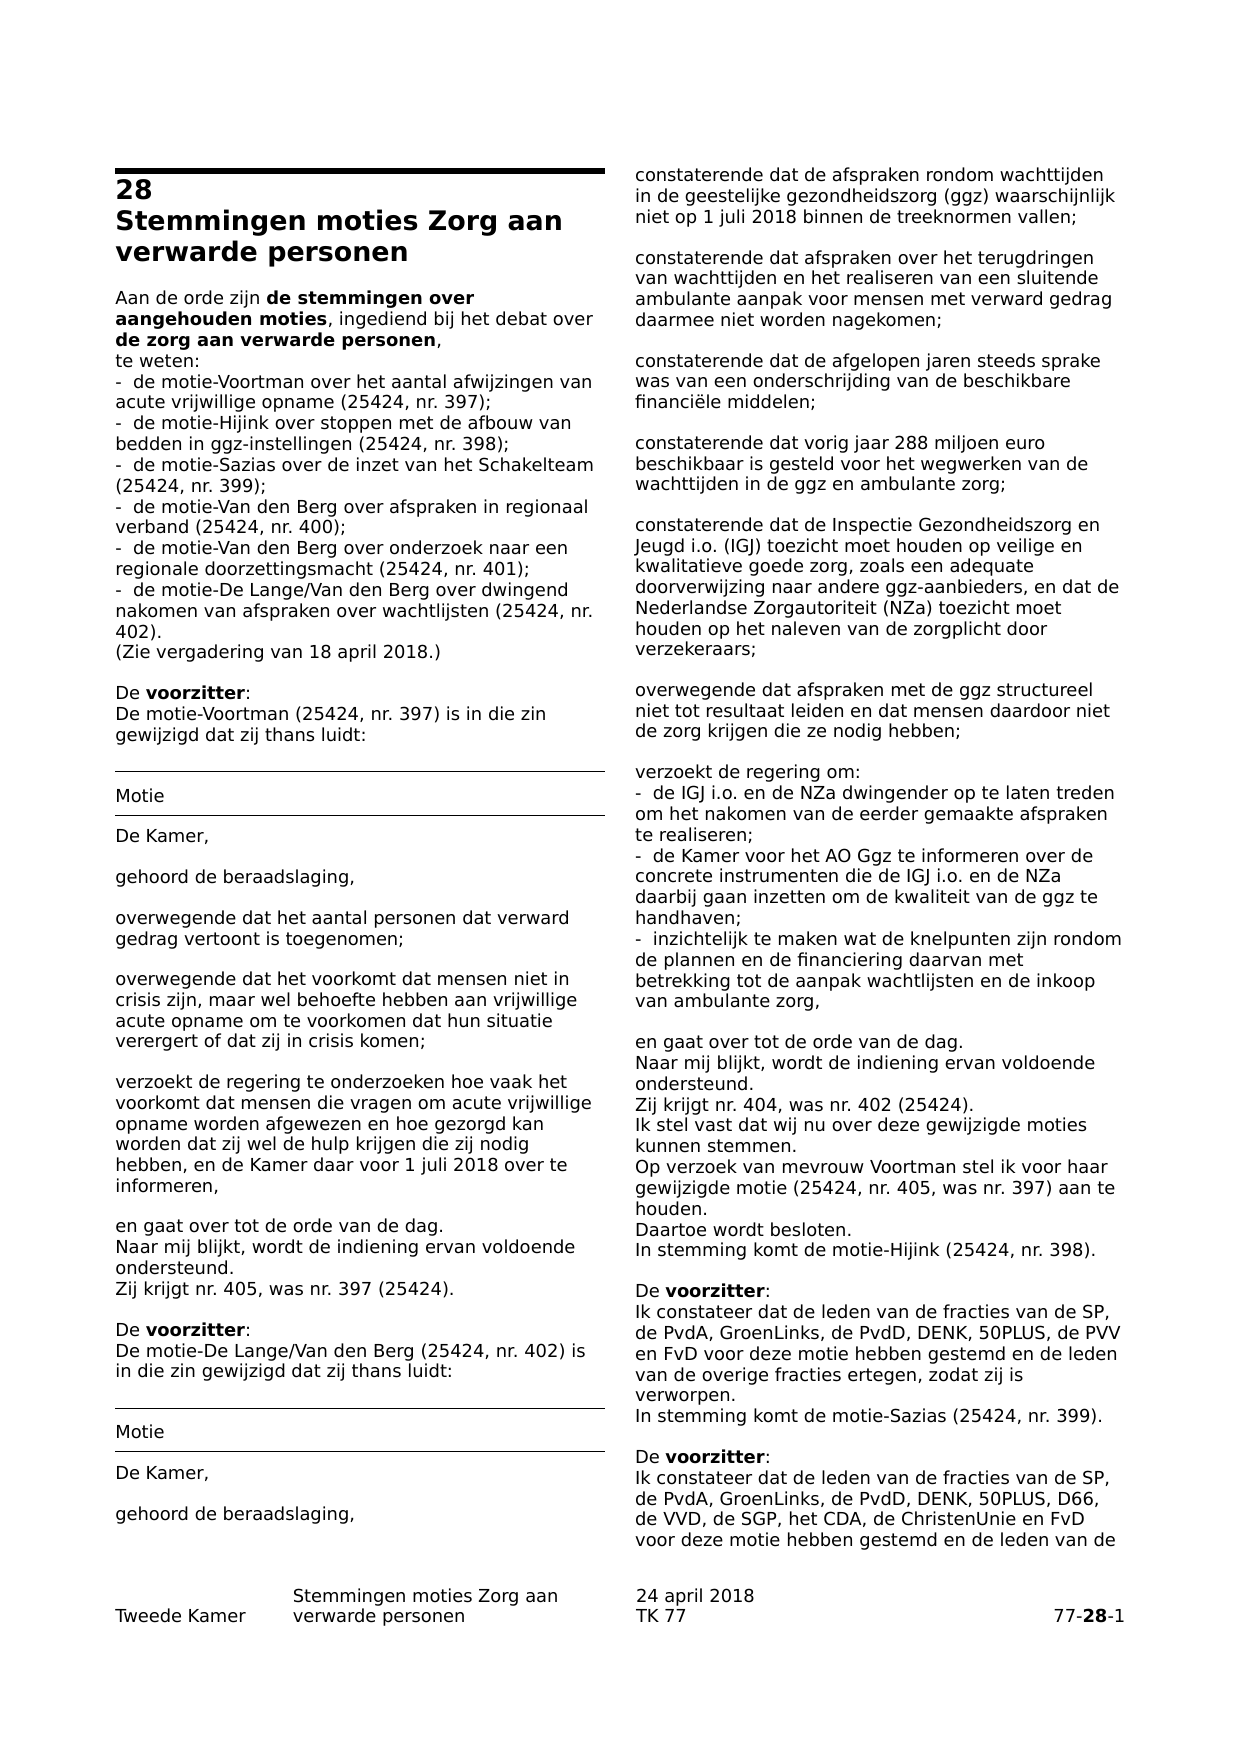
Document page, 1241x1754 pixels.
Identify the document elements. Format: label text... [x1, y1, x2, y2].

text Naar mij blijkt, wordt de indiening ervan voldoende ondersteund. [115, 1237, 605, 1279]
text De motie-Voortman (25424, nr. 397) is in die zin gewijzigd dat zij thans luidt: [115, 704, 605, 746]
text De Kamer, [115, 1463, 605, 1483]
text Ik stel vast dat wij nu over deze gewijzigde moties kunnen stemmen. [635, 1115, 1125, 1157]
text De voorzitter: [635, 1447, 1125, 1467]
text De voorzitter: [115, 1319, 605, 1340]
text Zij krijgt nr. 405, was nr. 397 (25424). [115, 1279, 605, 1299]
text verzoekt de regering om: [635, 762, 1125, 783]
text Naar mij blijkt, wordt de indiening ervan voldoende ondersteund. [635, 1053, 1125, 1094]
text Zij krijgt nr. 404, was nr. 402 (25424). [635, 1094, 1125, 1115]
list de motie-Voortman over het aantal afwijzingen van acute vrijwillige opname (25424, nr. 397); [115, 371, 605, 413]
text De voorzitter: [115, 683, 605, 704]
text De Kamer, [115, 826, 605, 847]
text gehoord de beraadslaging, [115, 1503, 605, 1524]
text Ik constateer dat de leden van de fracties van de SP, de PvdA, GroenLinks, de PvdD, DENK, 50PLUS, de PVV en FvD voor deze motie hebben gestemd en de leden van de overige fracties ertegen, zodat zij is verworpen. [635, 1302, 1125, 1406]
list de motie-De Lange/Van den Berg over dwingend nakomen van afspraken over wachtlijsten (25424, nr. 402). [115, 580, 605, 642]
list de motie-Van den Berg over afspraken in regionaal verband (25424, nr. 400); [115, 496, 605, 538]
list de motie-Hijink over stoppen met de afbouw van bedden in ggz-instellingen (25424, nr. 398); [115, 413, 605, 455]
list de motie-Sazias over de inzet van het Schakelteam (25424, nr. 399); [115, 455, 605, 496]
text gehoord de beraadslaging, [115, 867, 605, 888]
text constaterende dat afspraken over het terugdringen van wachttijden en het realiseren van een sluitende ambulante aanpak voor mensen met verward gedrag daarmee niet worden nagekomen; [635, 247, 1125, 330]
text (Zie vergadering van 18 april 2018.) [115, 642, 605, 663]
text overwegende dat het voorkomt dat mensen niet in crisis zijn, maar wel behoefte hebben aan vrijwillige acute opname om te voorkomen dat hun situatie verergert of dat zij in crisis komen; [115, 969, 605, 1052]
list de Kamer voor het AO Ggz te informeren over de concrete instrumenten die de IGJ i.o. en de NZa daarbij gaan inzetten om de kwaliteit van de ggz te handhaven; [635, 845, 1125, 929]
text De voorzitter: [635, 1281, 1125, 1302]
text constaterende dat vorig jaar 288 miljoen euro beschikbaar is gesteld voor het wegwerken van de wachttijden in de ggz en ambulante zorg; [635, 433, 1125, 495]
text constaterende dat de Inspectie Gezondheidszorg en Jeugd i.o. (IGJ) toezicht moet houden op veilige en kwalitatieve goede zorg, zoals een adequate doorverwijzing naar andere ggz-aanbieders, en dat de Nederlandse Zorgautoriteit (NZa) toezicht moet houden op het naleven van de zorgplicht door verzekeraars; [635, 515, 1125, 660]
text en gaat over tot de orde van de dag. [115, 1216, 605, 1237]
list inzichtelijk te maken wat de knelpunten zijn rondom de plannen en de financiering daarvan met betrekking tot de aanpak wachtlijsten en de inkoop van ambulante zorg, [635, 929, 1125, 1012]
text constaterende dat de afgelopen jaren steeds sprake was van een onderschrijding van de beschikbare financiële middelen; [635, 350, 1125, 413]
text De motie-De Lange/Van den Berg (25424, nr. 402) is in die zin gewijzigd dat zij thans luidt: [115, 1340, 605, 1382]
text overwegende dat het aantal personen dat verward gedrag vertoont is toegenomen; [115, 908, 605, 949]
text te weten: [115, 351, 605, 371]
text Motie [115, 1422, 605, 1443]
text Aan de orde zijn de stemmingen over aangehouden moties, ingediend bij het debat over de zorg aan verwarde personen, [115, 288, 605, 351]
title 28 Stemmingen moties Zorg aan verwarde personen [115, 174, 605, 268]
list de motie-Van den Berg over onderzoek naar een regionale doorzettingsmacht (25424, nr. 401); [115, 538, 605, 580]
text Op verzoek van mevrouw Voortman stel ik voor haar gewijzigde motie (25424, nr. 405, was nr. 397) aan te houden. [635, 1157, 1125, 1219]
list de IGJ i.o. en de NZa dwingender op te laten treden om het nakomen van de eerder gemaakte afspraken te realiseren; [635, 783, 1125, 845]
text Daartoe wordt besloten. [635, 1219, 1125, 1240]
text In stemming komt de motie-Sazias (25424, nr. 399). [635, 1406, 1125, 1427]
text In stemming komt de motie-Hijink (25424, nr. 398). [635, 1240, 1125, 1261]
text Ik constateer dat de leden van de fracties van de SP, de PvdA, GroenLinks, de PvdD, DENK, 50PLUS, D66, de VVD, de SGP, het CDA, de ChristenUnie en FvD voor deze motie hebben gestemd en de leden van de [635, 1467, 1125, 1551]
text en gaat over tot de orde van de dag. [635, 1032, 1125, 1053]
text constaterende dat de afspraken rondom wachttijden in de geestelijke gezondheidszorg (ggz) waarschijnlijk niet op 1 juli 2018 binnen de treeknormen vallen; [635, 165, 1125, 227]
text verzoekt de regering te onderzoeken hoe vaak het voorkomt dat mensen die vragen om acute vrijwillige opname worden afgewezen en hoe gezorgd kan worden dat zij wel de hulp krijgen die zij nodig hebben, en de Kamer daar voor 1 juli 2018 over te informeren, [115, 1072, 605, 1196]
text overwegende dat afspraken met de ggz structureel niet tot resultaat leiden en dat mensen daardoor niet de zorg krijgen die ze nodig hebben; [635, 680, 1125, 742]
text Motie [115, 785, 605, 806]
